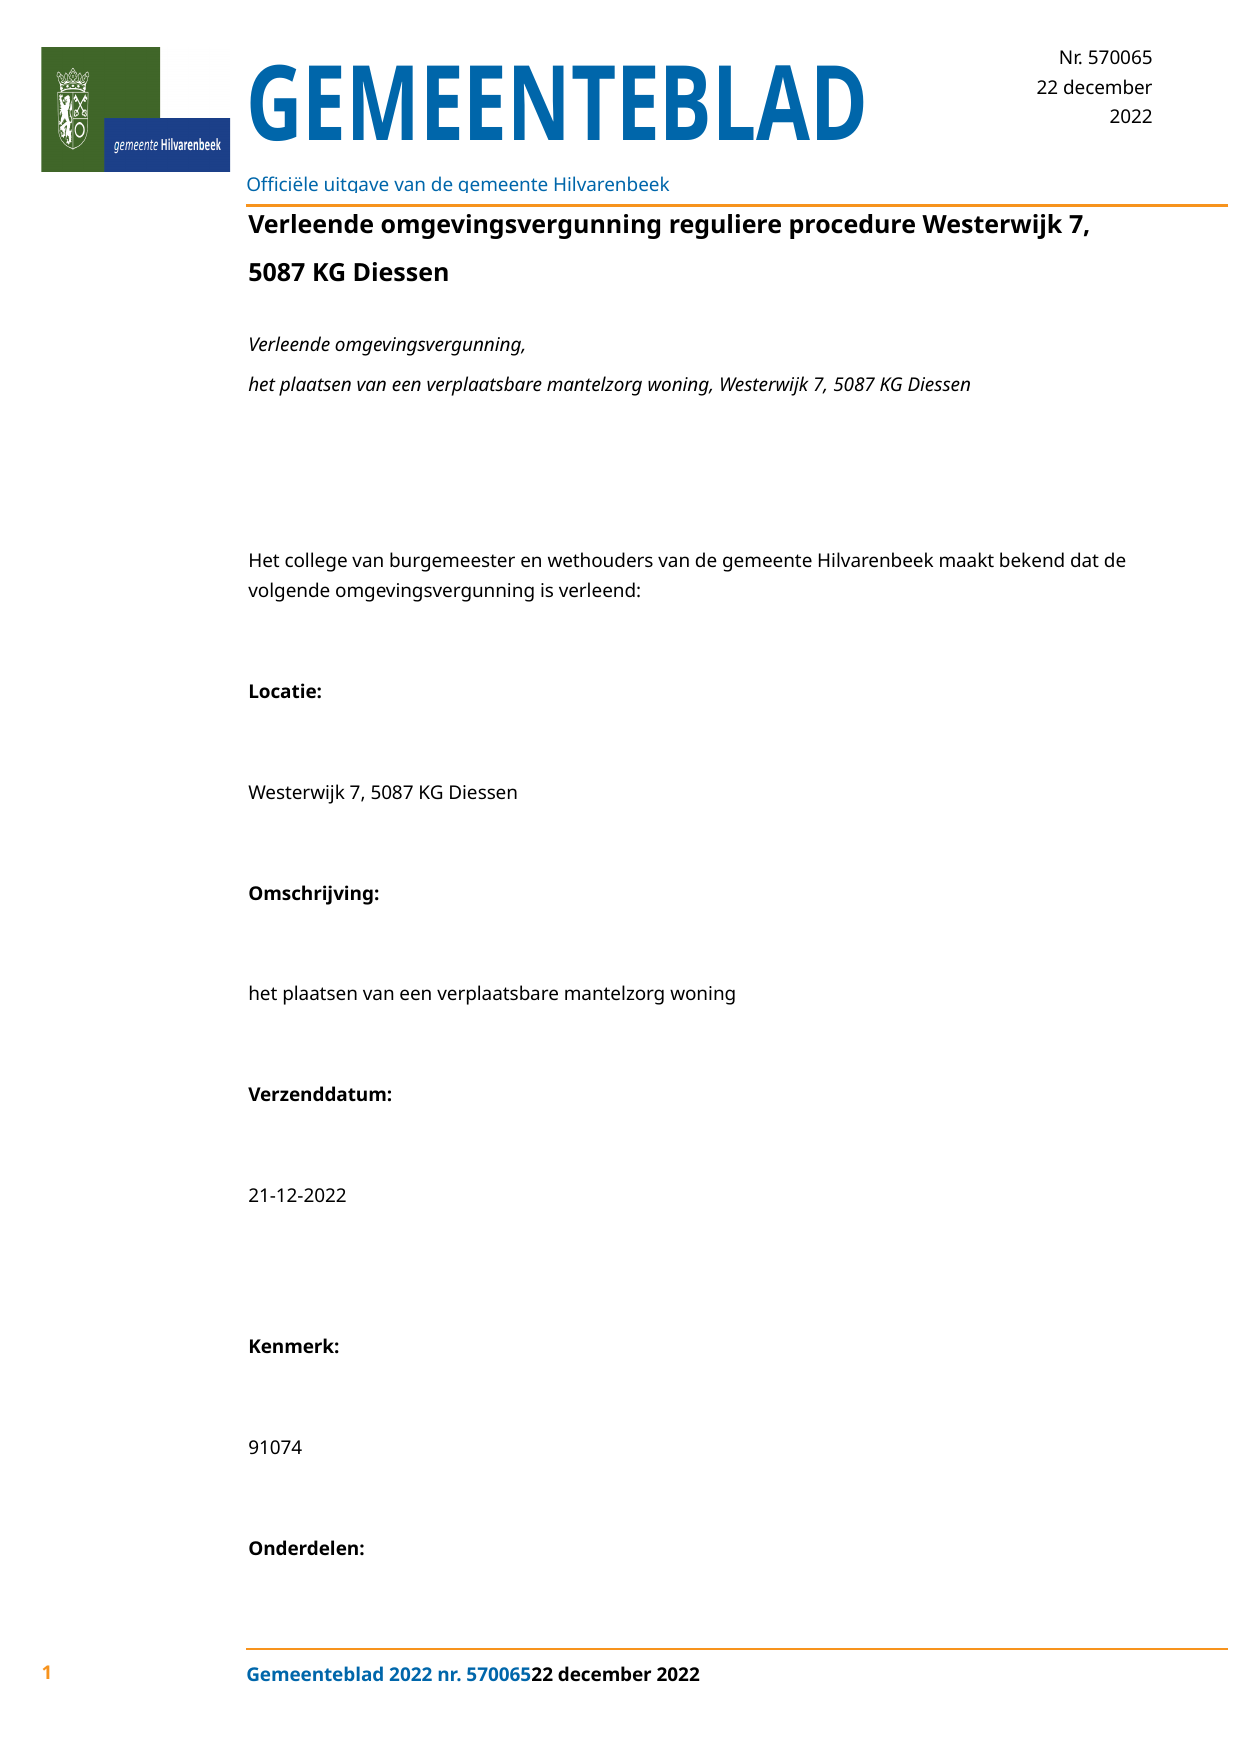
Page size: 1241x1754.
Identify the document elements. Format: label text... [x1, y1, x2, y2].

picture [41, 47, 231, 172]
text Westerwijk 7, 5087 KG Diessen [248, 779, 1152, 805]
text Verzenddatum: [248, 1081, 1152, 1107]
text 91074 [248, 1434, 1152, 1460]
text het plaatsen van een verplaatsbare mantelzorg woning, Westerwijk 7, 5087 KG Diessen [248, 371, 1152, 396]
text Kenmerk: [248, 1333, 1152, 1359]
text Verleende omgevingsvergunning, [248, 331, 1152, 357]
text Locatie: [248, 678, 1152, 704]
text Het college van burgemeester en wethouders van de gemeente Hilvarenbeek maakt bekend dat de volgende omgevingsvergunning is verleend: [248, 548, 1152, 603]
text het plaatsen van een verplaatsbare mantelzorg woning [248, 981, 1152, 1006]
text 21-12-2022 [248, 1182, 1152, 1208]
text Omschrijving: [248, 880, 1152, 906]
text Verleende omgevingsvergunning reguliere procedure Westerwijk 7, 5087 KG Diessen [248, 207, 1152, 288]
text Onderdelen: [248, 1535, 1152, 1561]
